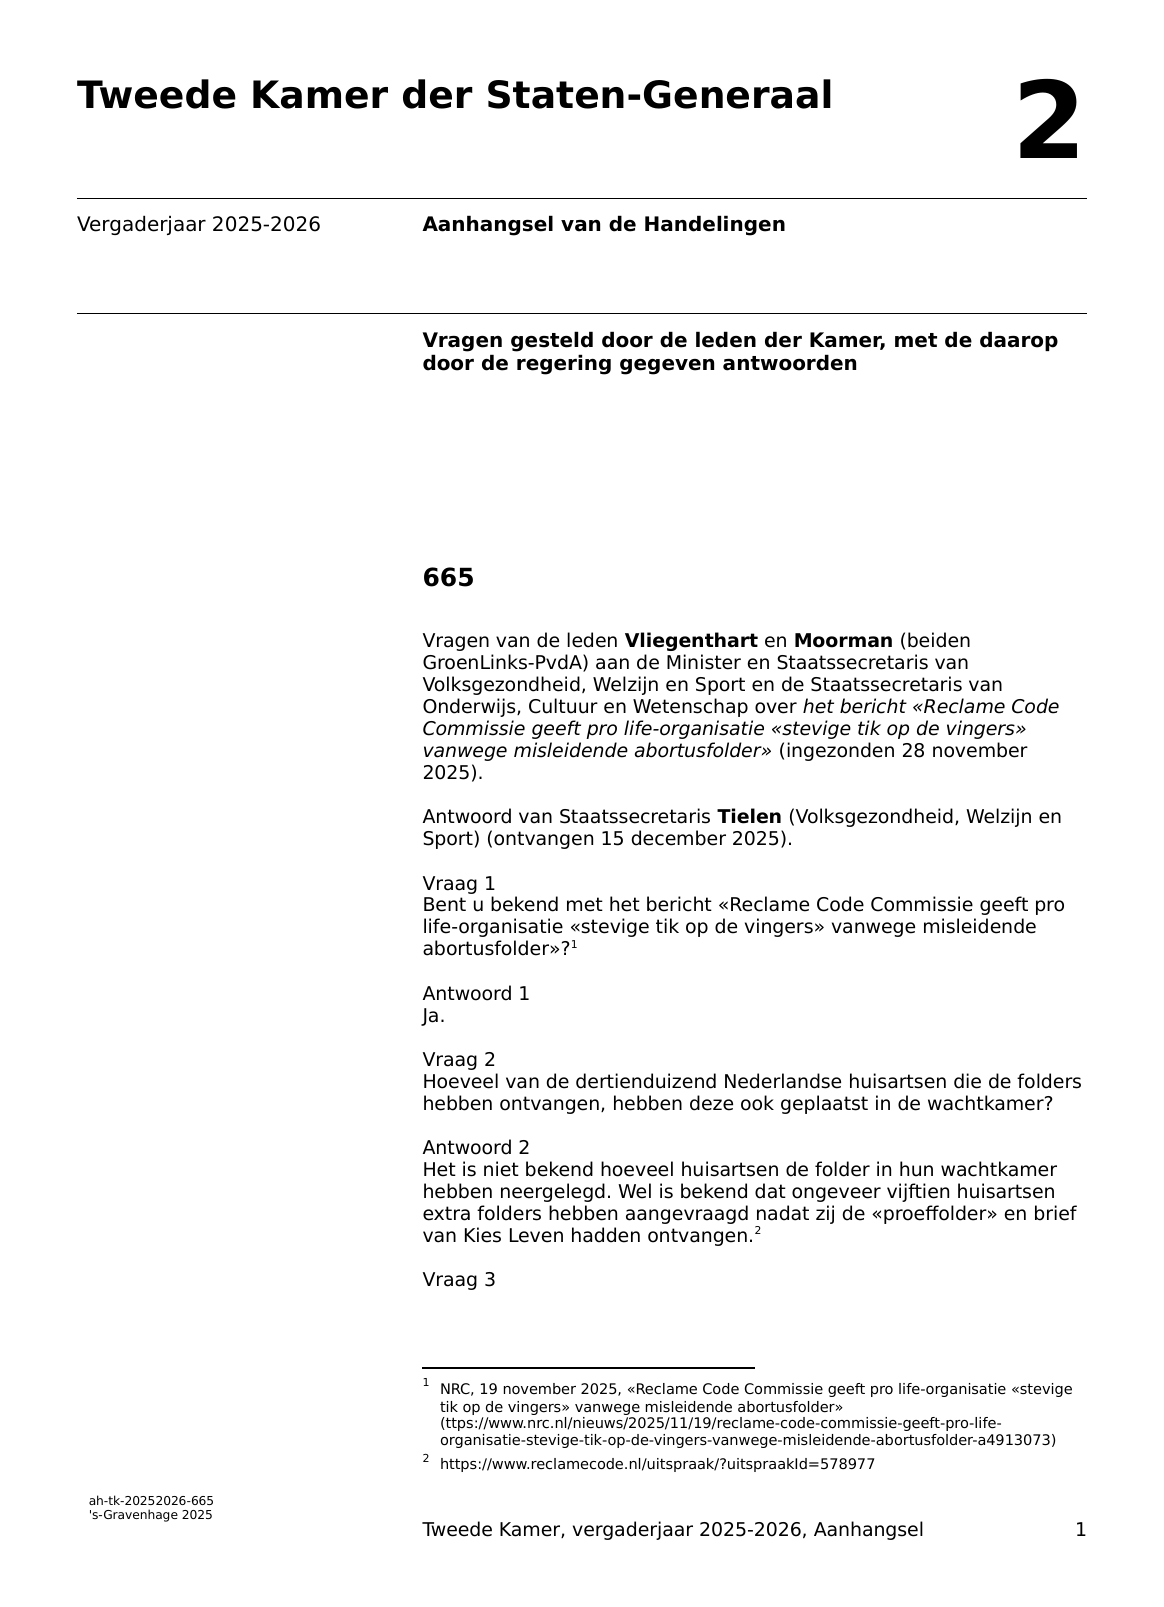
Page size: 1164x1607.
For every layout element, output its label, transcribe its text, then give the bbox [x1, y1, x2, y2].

text Antwoord 2 [422, 1137, 1087, 1159]
text ah-tk-20252026-665 [88, 1494, 323, 1508]
text https://www.reclamecode.nl/uitspraak/?uitspraakId=578977 [422, 1452, 1087, 1474]
table_header Tweede Kamer der Staten-Generaal [77, 59, 886, 198]
text Antwoord van Staatssecretaris Tielen (Volksgezondheid, Welzijn en Sport) (ontvangen 15 december 2025). [422, 806, 1087, 850]
text Bent u bekend met het bericht «Reclame Code Commissie geeft pro life-organisatie «stevige tik op de vingers» vanwege misleidende abortusfolder»? [422, 894, 1087, 960]
text NRC, 19 november 2025, «Reclame Code Commissie geeft pro life-organisatie «stevige tik op de vingers» vanwege misleidende abortusfolder» (ttps://www.nrc.nl/nieuws/2025/11/19/reclame-code-commissie-geeft-pro-life-organisatie-stevige-tik-op-de-vingers-vanwege-misleidende-abortusfolder-a4913073) [422, 1377, 1087, 1449]
text Vraag 3 [422, 1269, 1087, 1291]
text Hoeveel van de dertienduizend Nederlandse huisartsen die de folders hebben ontvangen, hebben deze ook geplaatst in de wachtkamer? [422, 1071, 1087, 1114]
text Ja. [422, 1004, 1087, 1026]
text Vraag 2 [422, 1049, 1087, 1071]
table_cell Vragen gesteld door de leden der Kamer, met de daarop door de regering gegeven antwoorden [422, 314, 1087, 375]
text Vraag 1 [422, 872, 1087, 894]
text 665 [422, 563, 1087, 592]
text Vragen van de leden Vliegenthart en Moorman (beiden GroenLinks-PvdA) aan de Minister en Staatssecretaris van Volksgezondheid, Welzijn en Sport en de Staatssecretaris van Onderwijs, Cultuur en Wetenschap over het bericht «Reclame Code Commissie geeft pro life-organisatie «stevige tik op de vingers» vanwege misleidende abortusfolder» (ingezonden 28 november 2025). [422, 630, 1087, 784]
text 's-Gravenhage 2025 [88, 1508, 323, 1522]
text Antwoord 1 [422, 982, 1087, 1004]
table_cell Aanhangsel van de Handelingen [422, 199, 1087, 313]
text Het is niet bekend hoeveel huisartsen de folder in hun wachtkamer hebben neergelegd. Wel is bekend dat ongeveer vijftien huisartsen extra folders hebben aangevraagd nadat zij de «proeffolder» en brief van Kies Leven hadden ontvangen. [422, 1159, 1087, 1247]
table_cell Vergaderjaar 2025-2026 [77, 199, 422, 313]
table_header 2 [886, 59, 1087, 198]
table_cell [77, 314, 422, 375]
